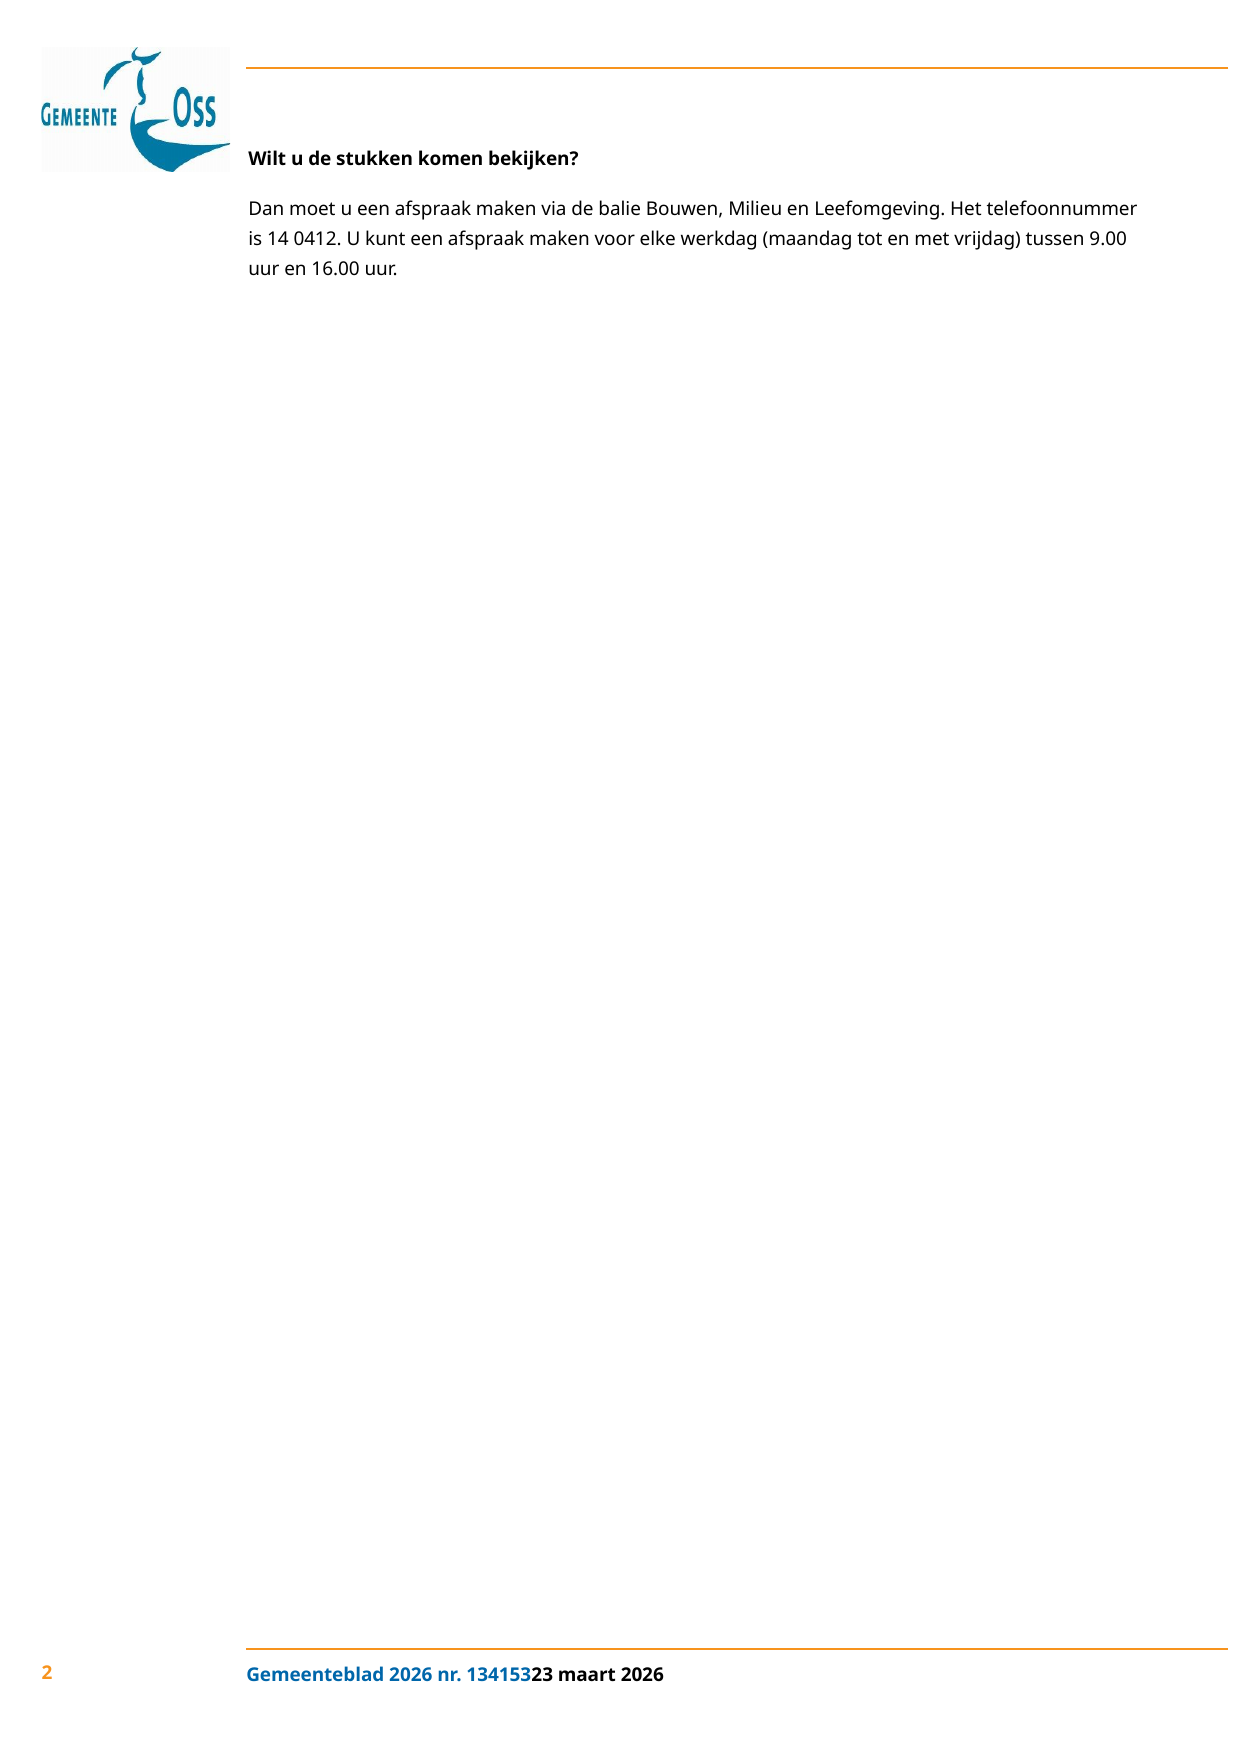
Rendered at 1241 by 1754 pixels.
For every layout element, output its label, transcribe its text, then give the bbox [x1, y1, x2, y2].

text Wilt u de stukken komen bekijken? [248, 145, 1152, 171]
picture [41, 47, 231, 172]
text Dan moet u een afspraak maken via de balie Bouwen, Milieu en Leefomgeving. Het telefoonnummer is 14 0412. U kunt een afspraak maken voor elke werkdag (maandag tot en met vrijdag) tussen 9.00 uur en 16.00 uur. [248, 196, 1152, 281]
